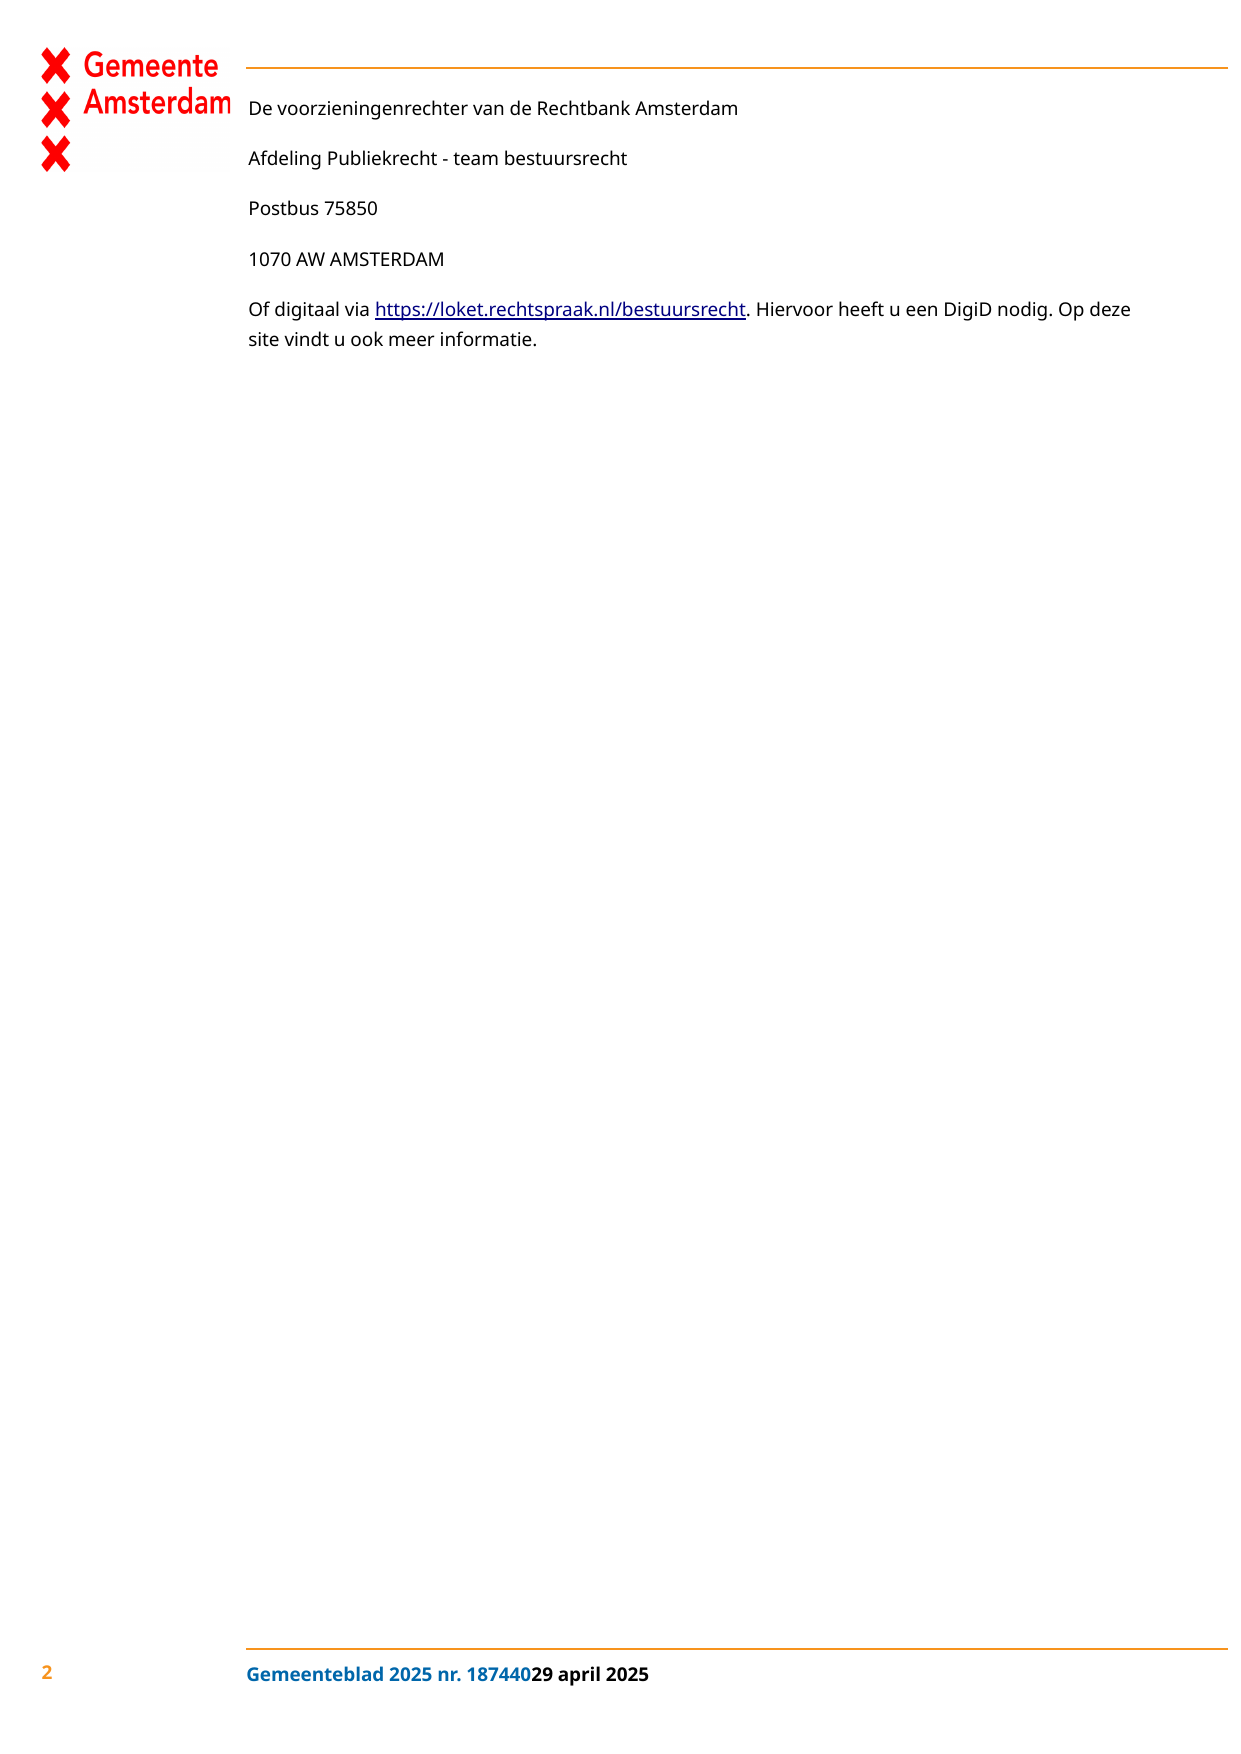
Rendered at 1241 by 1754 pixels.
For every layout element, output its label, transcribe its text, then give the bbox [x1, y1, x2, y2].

text Postbus 75850 [248, 196, 1152, 221]
text Of digitaal via https://loket.rechtspraak.nl/bestuursrecht. Hiervoor heeft u een DigiD nodig. Op deze site vindt u ook meer informatie. [248, 296, 1152, 352]
picture [41, 47, 231, 172]
text De voorzieningenrechter van de Rechtbank Amsterdam [248, 95, 1152, 121]
text 1070 AW AMSTERDAM [248, 246, 1152, 272]
text Afdeling Publiekrecht - team bestuursrecht [248, 145, 1152, 171]
